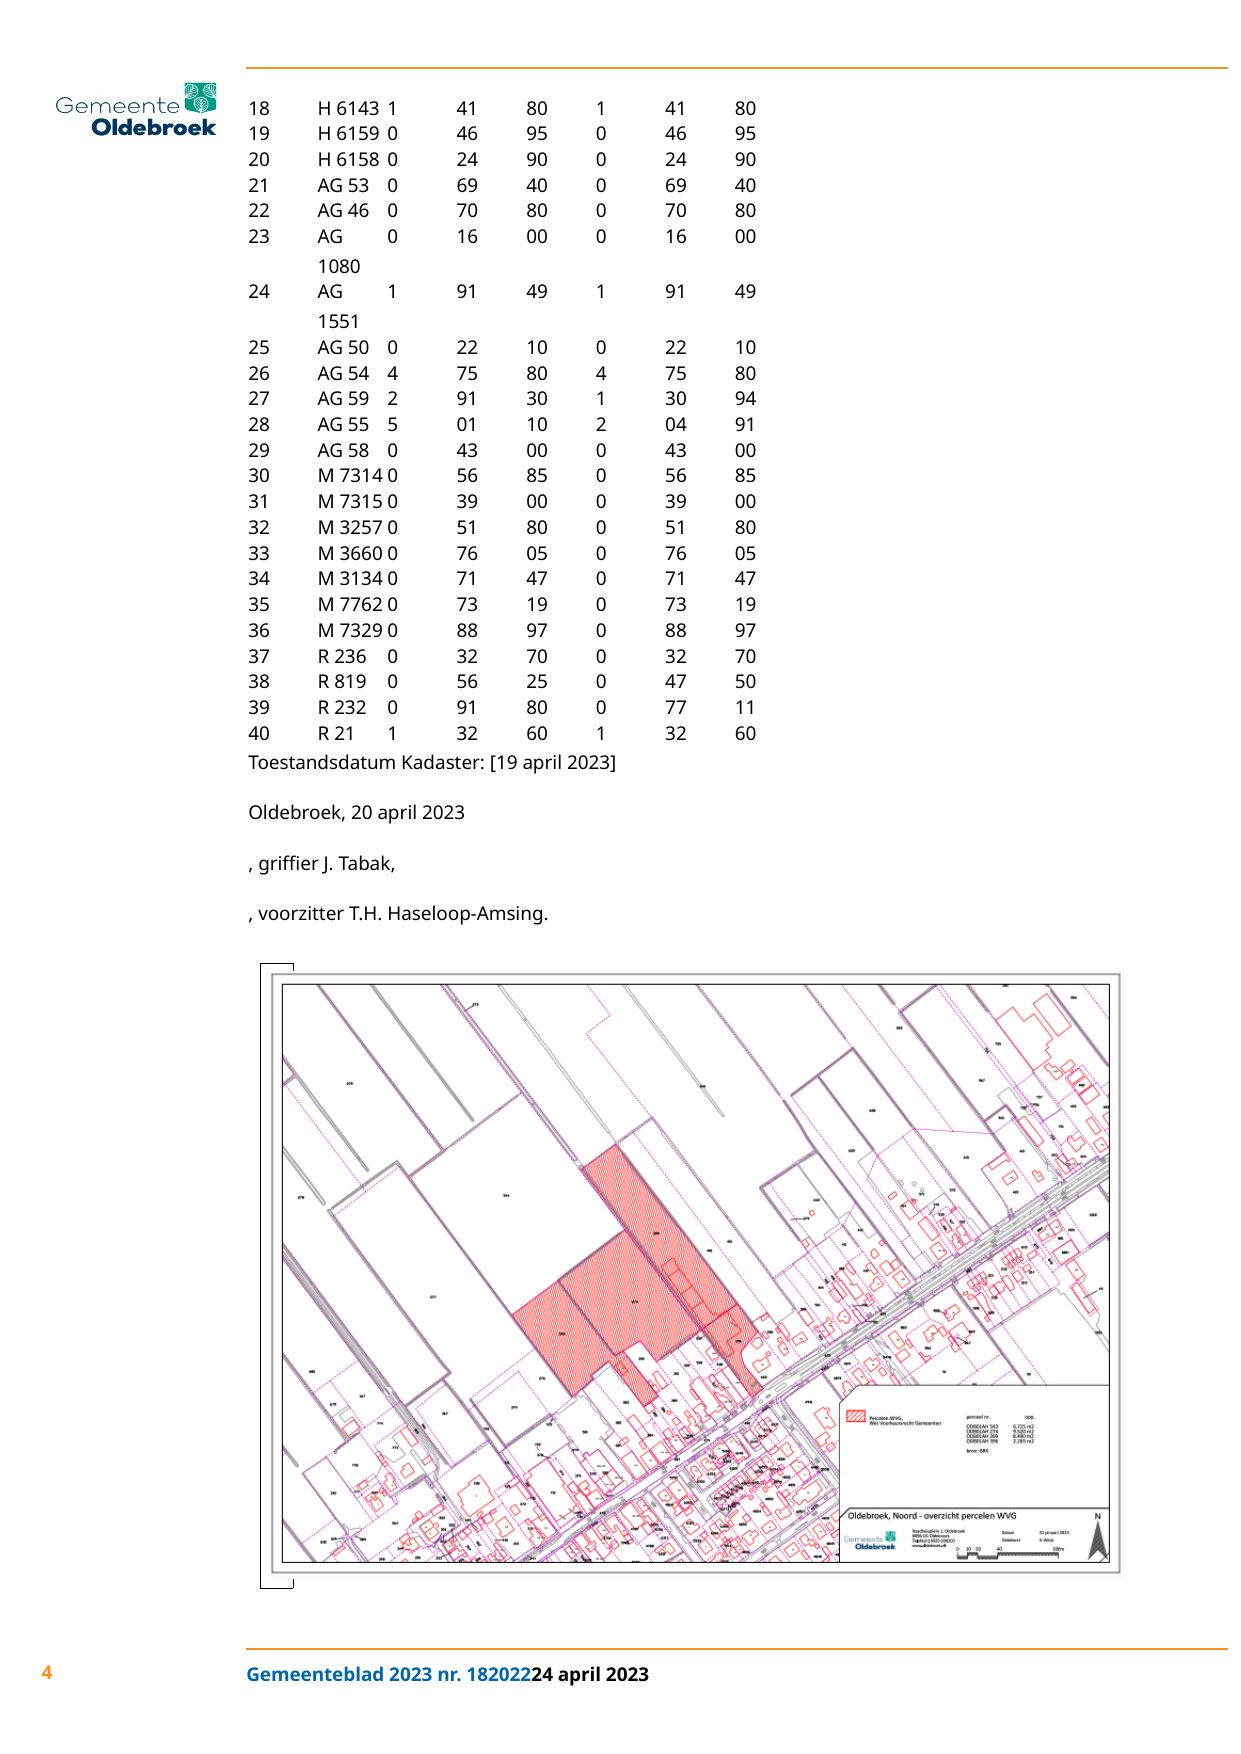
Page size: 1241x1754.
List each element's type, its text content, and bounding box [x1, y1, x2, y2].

table_cell 00 [735, 437, 804, 463]
table_cell 80 [526, 95, 596, 121]
table_cell 46 [456, 121, 526, 146]
table_cell 32 [456, 643, 526, 668]
table_cell [1082, 411, 1152, 437]
table_cell 2 [596, 411, 665, 437]
table_cell [1013, 540, 1082, 566]
table_cell 73 [665, 591, 734, 617]
table_cell [804, 279, 943, 334]
table_cell 80 [735, 95, 804, 121]
table_cell [1082, 279, 1152, 334]
table_cell 90 [526, 146, 596, 172]
table_cell 0 [387, 514, 456, 540]
table_cell 00 [735, 489, 804, 514]
table_cell [1082, 334, 1152, 360]
table_cell 0 [596, 489, 665, 514]
table_cell [1082, 146, 1152, 172]
table_cell 80 [526, 198, 596, 223]
table_cell [804, 95, 943, 121]
table_cell [804, 720, 943, 746]
table_cell 56 [665, 463, 734, 488]
table_cell 80 [735, 198, 804, 223]
table_cell [943, 386, 1013, 411]
table_cell 70 [665, 198, 734, 223]
table_cell 0 [596, 224, 665, 279]
table_cell 0 [596, 198, 665, 223]
table_cell 34 [248, 566, 317, 591]
table_cell 22 [456, 334, 526, 360]
table_cell 19 [735, 591, 804, 617]
table_cell 00 [526, 224, 596, 279]
table_cell [1082, 591, 1152, 617]
table_cell 46 [665, 121, 734, 146]
table_cell 4 [596, 360, 665, 386]
table_cell [943, 198, 1013, 223]
table_cell 2 [387, 386, 456, 411]
table_cell 11 [735, 694, 804, 720]
table_cell 94 [735, 386, 804, 411]
text , voorzitter T.H. Haseloop-Amsing. [248, 900, 1152, 926]
table_cell 00 [526, 437, 596, 463]
table_cell [943, 279, 1013, 334]
table_cell [943, 566, 1013, 591]
table_cell 35 [248, 591, 317, 617]
table_cell [943, 224, 1013, 279]
table_cell [1013, 224, 1082, 279]
table_cell 24 [456, 146, 526, 172]
table_cell 0 [596, 540, 665, 566]
picture [268, 971, 1125, 1579]
table_cell R 236 [318, 643, 387, 668]
table_cell [1082, 566, 1152, 591]
table_cell 32 [456, 720, 526, 746]
table_cell [1082, 514, 1152, 540]
table_cell [943, 514, 1013, 540]
table_cell [1013, 720, 1082, 746]
table_cell [943, 463, 1013, 488]
table_cell 0 [596, 694, 665, 720]
table_cell 51 [456, 514, 526, 540]
table_cell [1082, 694, 1152, 720]
table_cell 0 [596, 437, 665, 463]
table_cell 0 [387, 121, 456, 146]
table_cell 16 [665, 224, 734, 279]
table_cell [1013, 694, 1082, 720]
table_cell 4 [387, 360, 456, 386]
table_cell 56 [456, 463, 526, 488]
table_cell [804, 591, 943, 617]
table_cell 30 [665, 386, 734, 411]
table_cell 0 [387, 437, 456, 463]
table_cell 1 [387, 279, 456, 334]
table_cell 60 [735, 720, 804, 746]
table_cell [804, 146, 943, 172]
table_cell [804, 411, 943, 437]
table_cell 0 [387, 643, 456, 668]
table_cell [1013, 121, 1082, 146]
table_cell 0 [387, 463, 456, 488]
table_cell 95 [526, 121, 596, 146]
table_cell 0 [596, 146, 665, 172]
table_cell 23 [248, 224, 317, 279]
table_cell [804, 669, 943, 694]
table_cell 60 [526, 720, 596, 746]
table_cell [1082, 720, 1152, 746]
table_cell 90 [735, 146, 804, 172]
table_cell 43 [665, 437, 734, 463]
table_cell 0 [387, 540, 456, 566]
table_cell 1 [387, 95, 456, 121]
table_cell [804, 540, 943, 566]
table_cell [1013, 617, 1082, 643]
table_cell 49 [526, 279, 596, 334]
table_cell 25 [526, 669, 596, 694]
table_cell [1013, 172, 1082, 198]
table_cell 39 [248, 694, 317, 720]
table_cell [1013, 386, 1082, 411]
table_cell [804, 172, 943, 198]
table_cell 24 [248, 279, 317, 334]
table_cell 1 [387, 720, 456, 746]
table_cell [1082, 224, 1152, 279]
table_cell 76 [456, 540, 526, 566]
table_cell [1013, 334, 1082, 360]
table_cell 50 [735, 669, 804, 694]
table_cell 80 [526, 360, 596, 386]
table_cell 00 [526, 489, 596, 514]
table_cell [804, 694, 943, 720]
table_cell 88 [665, 617, 734, 643]
table_cell AG 50 [318, 334, 387, 360]
table_cell AG 55 [318, 411, 387, 437]
table_cell 0 [596, 172, 665, 198]
table_cell 0 [596, 463, 665, 488]
table_cell AG 58 [318, 437, 387, 463]
table_cell M 7315 [318, 489, 387, 514]
table_cell [943, 360, 1013, 386]
table_cell 25 [248, 334, 317, 360]
table_cell 80 [526, 694, 596, 720]
table_cell H 6158 [318, 146, 387, 172]
table_cell [943, 540, 1013, 566]
table_cell [1013, 591, 1082, 617]
table_cell 32 [665, 643, 734, 668]
table_cell 91 [456, 279, 526, 334]
table_cell [943, 669, 1013, 694]
table_cell 71 [456, 566, 526, 591]
table_cell 18 [248, 95, 317, 121]
table_cell [943, 411, 1013, 437]
table_cell H 6159 [318, 121, 387, 146]
table_cell [1013, 411, 1082, 437]
table_cell 43 [456, 437, 526, 463]
table_cell 1 [596, 386, 665, 411]
table_cell 5 [387, 411, 456, 437]
table_cell 26 [248, 360, 317, 386]
table_cell 0 [596, 566, 665, 591]
table_cell 69 [456, 172, 526, 198]
table_cell 40 [526, 172, 596, 198]
table_cell [804, 617, 943, 643]
table_cell 0 [387, 198, 456, 223]
table_cell 10 [526, 334, 596, 360]
table_cell 73 [456, 591, 526, 617]
table_cell 77 [665, 694, 734, 720]
table_cell 04 [665, 411, 734, 437]
table_cell M 3257 [318, 514, 387, 540]
table_cell 1 [596, 279, 665, 334]
table_cell 97 [735, 617, 804, 643]
table_cell [804, 566, 943, 591]
table_cell [1013, 514, 1082, 540]
table_cell 40 [248, 720, 317, 746]
table_cell 41 [665, 95, 734, 121]
table_cell [943, 489, 1013, 514]
table_cell 05 [735, 540, 804, 566]
table_cell 29 [248, 437, 317, 463]
text , griffier J. Tabak, [248, 850, 1152, 876]
table_cell 20 [248, 146, 317, 172]
table_cell [943, 694, 1013, 720]
table_cell 71 [665, 566, 734, 591]
table_cell AG 59 [318, 386, 387, 411]
table_cell 47 [735, 566, 804, 591]
table_cell 30 [248, 463, 317, 488]
table_cell 70 [456, 198, 526, 223]
table_cell 80 [526, 514, 596, 540]
table_cell 01 [456, 411, 526, 437]
table_cell 0 [387, 172, 456, 198]
table_cell 0 [387, 694, 456, 720]
table_cell H 6143 [318, 95, 387, 121]
table_cell AG 1080 [318, 224, 387, 279]
table_cell [1013, 463, 1082, 488]
table_cell [804, 121, 943, 146]
table_cell 0 [387, 489, 456, 514]
table_cell [1082, 172, 1152, 198]
table_cell 22 [665, 334, 734, 360]
table_cell 0 [387, 146, 456, 172]
table_cell M 3134 [318, 566, 387, 591]
table_cell 0 [596, 591, 665, 617]
table_cell [1082, 669, 1152, 694]
picture [41, 47, 231, 172]
table_cell [804, 489, 943, 514]
table_cell 0 [596, 121, 665, 146]
table_cell 88 [456, 617, 526, 643]
table_cell 85 [735, 463, 804, 488]
table_cell 47 [526, 566, 596, 591]
table_cell 30 [526, 386, 596, 411]
table_cell [804, 463, 943, 488]
table_cell [1082, 489, 1152, 514]
text Oldebroek, 20 april 2023 [248, 799, 1152, 825]
table_cell [943, 172, 1013, 198]
table_cell 0 [596, 334, 665, 360]
table_cell 69 [665, 172, 734, 198]
table_cell 51 [665, 514, 734, 540]
table_cell [943, 334, 1013, 360]
table_cell 0 [387, 224, 456, 279]
table_cell [1082, 386, 1152, 411]
table_cell 70 [735, 643, 804, 668]
table_cell M 7314 [318, 463, 387, 488]
table_cell [1082, 540, 1152, 566]
table_cell M 7329 [318, 617, 387, 643]
table_cell [1013, 437, 1082, 463]
table_cell 39 [456, 489, 526, 514]
table_cell 75 [665, 360, 734, 386]
table_cell [1013, 669, 1082, 694]
table_cell 47 [665, 669, 734, 694]
table_cell R 232 [318, 694, 387, 720]
table_cell 1 [596, 720, 665, 746]
table_cell 0 [387, 617, 456, 643]
table_cell [943, 617, 1013, 643]
table_cell [1013, 360, 1082, 386]
table_cell [943, 146, 1013, 172]
table_cell 0 [596, 617, 665, 643]
table_cell 91 [456, 694, 526, 720]
table_cell 56 [456, 669, 526, 694]
table_cell R 21 [318, 720, 387, 746]
table_cell [1013, 146, 1082, 172]
table_cell [1013, 643, 1082, 668]
table_cell 38 [248, 669, 317, 694]
table_cell [1082, 437, 1152, 463]
table_cell [804, 198, 943, 223]
table_cell 76 [665, 540, 734, 566]
table_cell 10 [735, 334, 804, 360]
table_cell [943, 437, 1013, 463]
table_cell 21 [248, 172, 317, 198]
table_cell 49 [735, 279, 804, 334]
table_cell [804, 386, 943, 411]
table_cell [1082, 198, 1152, 223]
table_cell 05 [526, 540, 596, 566]
table_cell 31 [248, 489, 317, 514]
table_cell [943, 720, 1013, 746]
table_cell 91 [735, 411, 804, 437]
table_cell 33 [248, 540, 317, 566]
table_cell 40 [735, 172, 804, 198]
table_cell 39 [665, 489, 734, 514]
table_cell 0 [596, 669, 665, 694]
table_cell 19 [526, 591, 596, 617]
table_cell 0 [387, 591, 456, 617]
table_cell 37 [248, 643, 317, 668]
text Toestandsdatum Kadaster: [19 april 2023] [248, 749, 1152, 775]
table_cell [1082, 121, 1152, 146]
table_cell 27 [248, 386, 317, 411]
table_cell [1082, 643, 1152, 668]
table_cell M 3660 [318, 540, 387, 566]
table_cell [804, 514, 943, 540]
table_cell AG 53 [318, 172, 387, 198]
table_cell [804, 437, 943, 463]
table_cell [1082, 95, 1152, 121]
table_cell 41 [456, 95, 526, 121]
table_cell 80 [735, 360, 804, 386]
table_cell M 7762 [318, 591, 387, 617]
table_cell R 819 [318, 669, 387, 694]
table_cell 95 [735, 121, 804, 146]
table_cell 0 [596, 514, 665, 540]
table_cell 0 [596, 643, 665, 668]
table_cell 91 [456, 386, 526, 411]
table_cell [1013, 566, 1082, 591]
table_cell AG 1551 [318, 279, 387, 334]
table_cell 10 [526, 411, 596, 437]
table_cell 32 [665, 720, 734, 746]
table_cell 97 [526, 617, 596, 643]
table_cell [1082, 360, 1152, 386]
table_cell 0 [387, 334, 456, 360]
table_cell [943, 643, 1013, 668]
table_cell 24 [665, 146, 734, 172]
table_cell 0 [387, 566, 456, 591]
table_cell 75 [456, 360, 526, 386]
table_cell 70 [526, 643, 596, 668]
table_cell 00 [735, 224, 804, 279]
table_cell [1013, 198, 1082, 223]
table_cell [1013, 95, 1082, 121]
table_cell [804, 224, 943, 279]
table_cell 0 [387, 669, 456, 694]
table_cell [804, 360, 943, 386]
table_cell 28 [248, 411, 317, 437]
table_cell 36 [248, 617, 317, 643]
table_cell 80 [735, 514, 804, 540]
table_cell [804, 334, 943, 360]
table_cell [804, 643, 943, 668]
table_cell [943, 95, 1013, 121]
table_cell 91 [665, 279, 734, 334]
table_cell 19 [248, 121, 317, 146]
table_cell [943, 591, 1013, 617]
table_cell 1 [596, 95, 665, 121]
table_cell [943, 121, 1013, 146]
table_cell 16 [456, 224, 526, 279]
table_cell AG 46 [318, 198, 387, 223]
table_cell 32 [248, 514, 317, 540]
table_cell [1082, 617, 1152, 643]
table_cell 22 [248, 198, 317, 223]
table_cell AG 54 [318, 360, 387, 386]
table_cell [1082, 463, 1152, 488]
table_cell [1013, 489, 1082, 514]
table_cell 85 [526, 463, 596, 488]
table_cell [1013, 279, 1082, 334]
